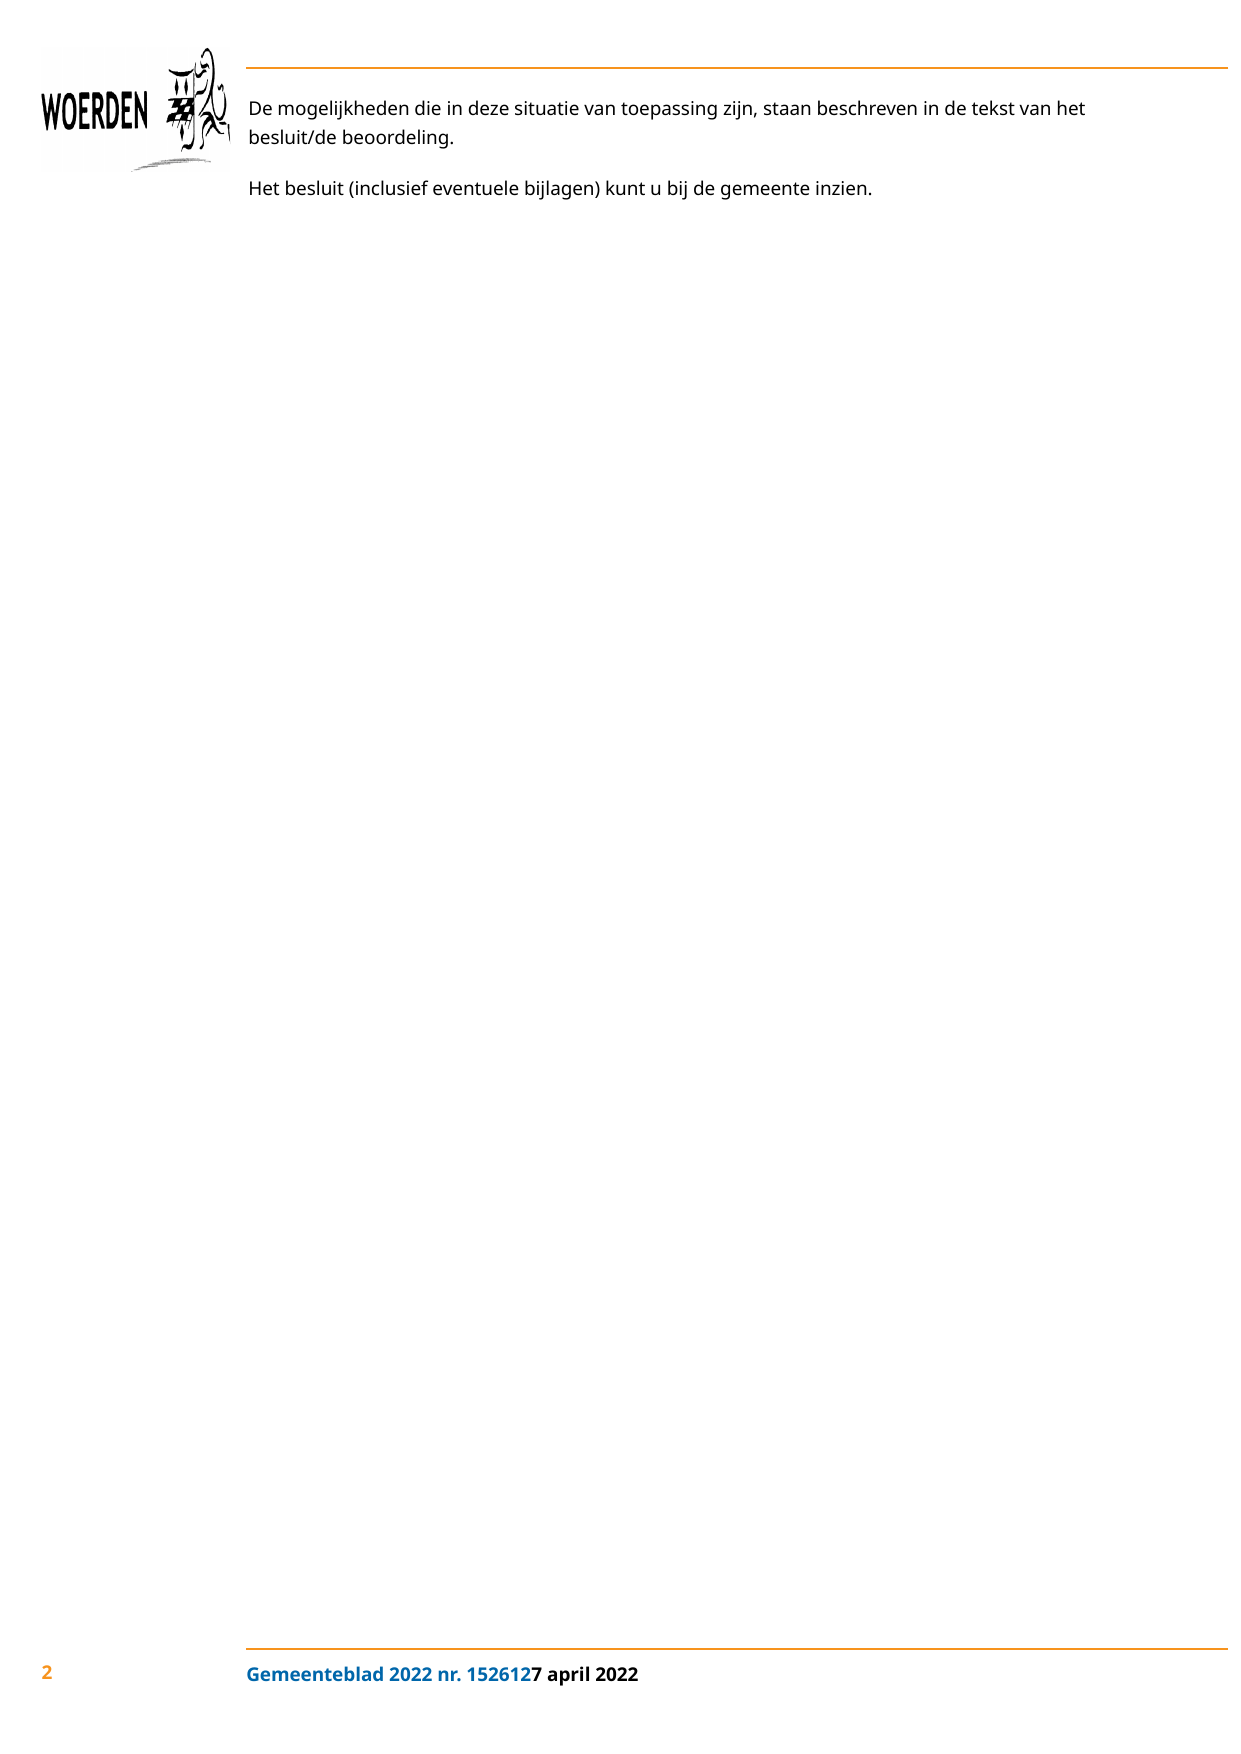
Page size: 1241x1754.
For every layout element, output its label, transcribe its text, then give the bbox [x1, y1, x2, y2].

text Het besluit (inclusief eventuele bijlagen) kunt u bij de gemeente inzien. [248, 175, 1152, 201]
picture [41, 47, 231, 172]
text De mogelijkheden die in deze situatie van toepassing zijn, staan beschreven in de tekst van het besluit/de beoordeling. [248, 95, 1152, 150]
